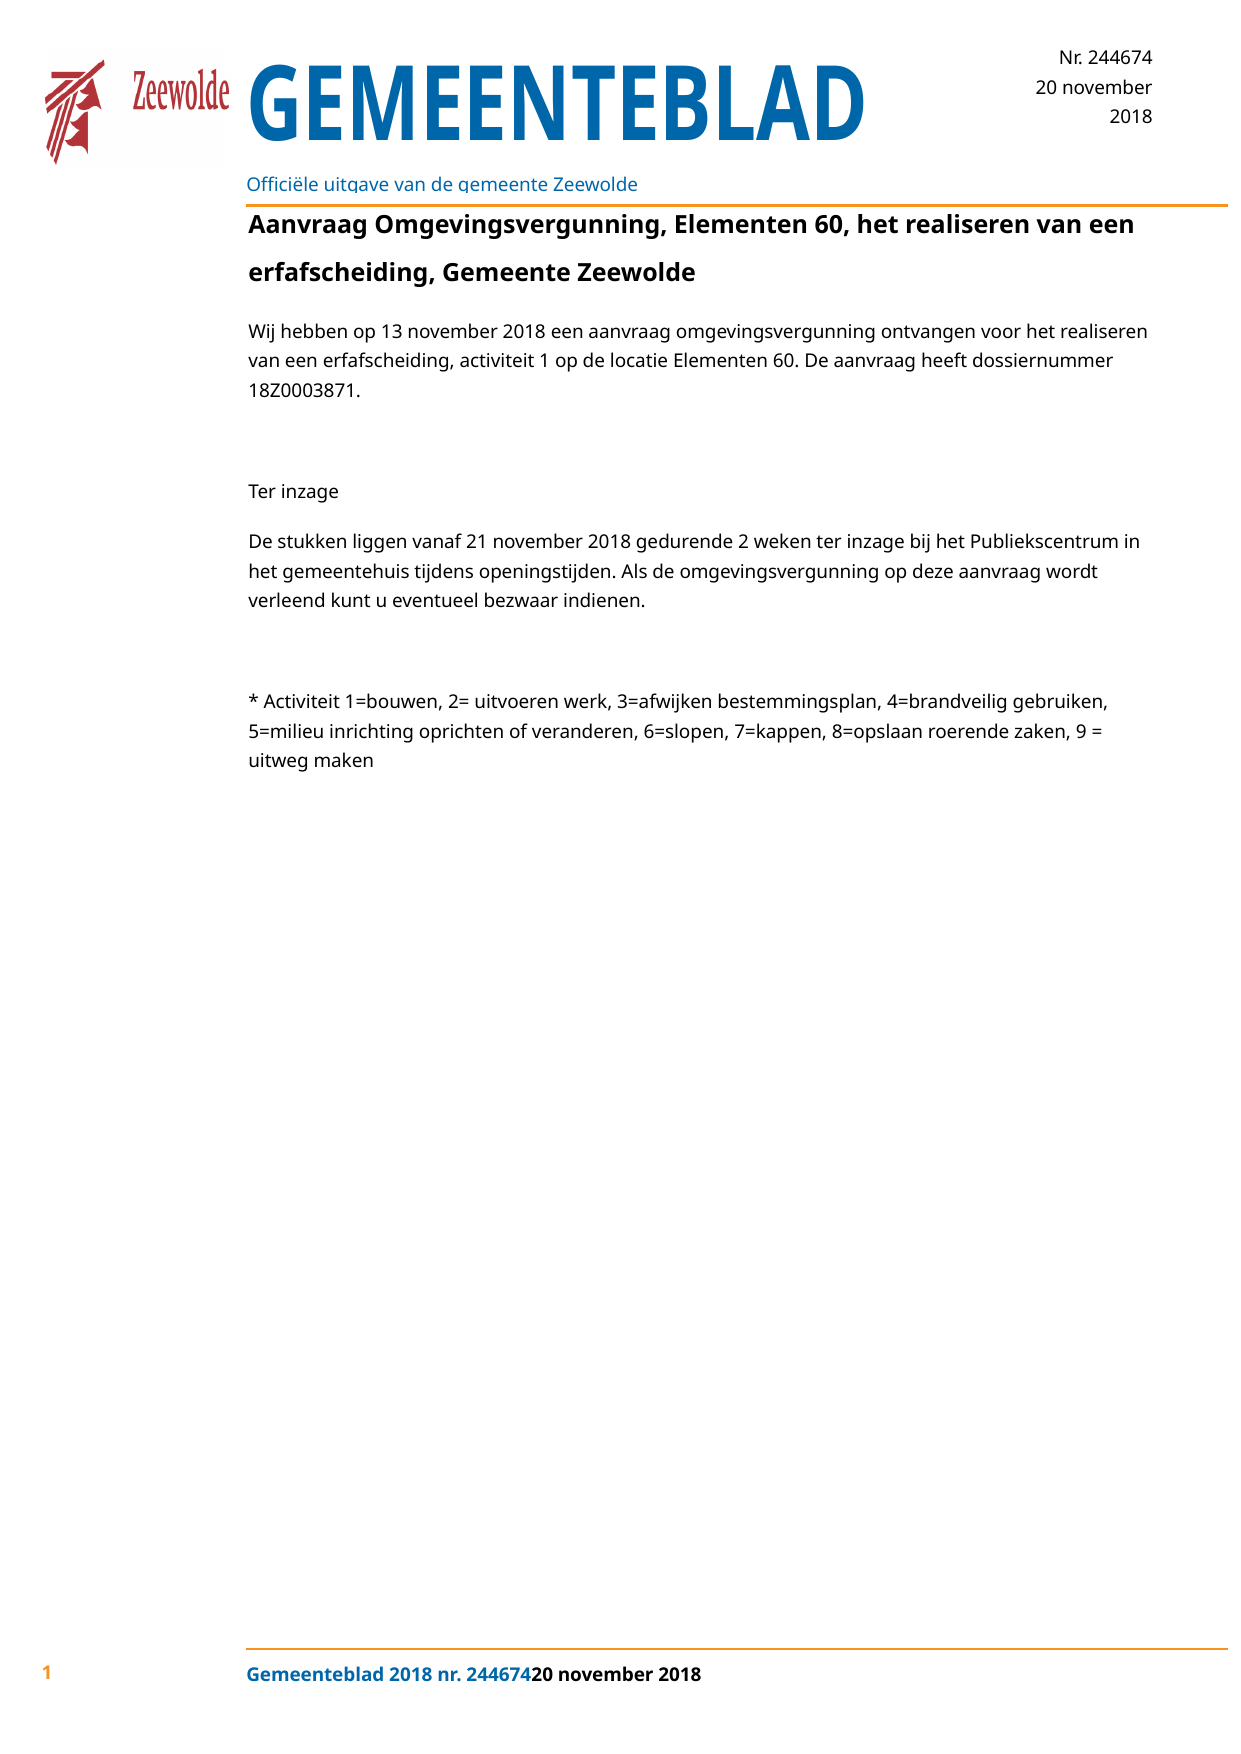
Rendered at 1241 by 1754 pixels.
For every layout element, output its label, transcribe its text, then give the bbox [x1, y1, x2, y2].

text * Activiteit 1=bouwen, 2= uitvoeren werk, 3=afwijken bestemmingsplan, 4=brandveilig gebruiken, 5=milieu inrichting oprichten of veranderen, 6=slopen, 7=kappen, 8=opslaan roerende zaken, 9 = uitweg maken [248, 688, 1152, 773]
text Wij hebben op 13 november 2018 een aanvraag omgevingsvergunning ontvangen voor het realiseren van een erfafscheiding, activiteit 1 op de locatie Elementen 60. De aanvraag heeft dossiernummer 18Z0003871. [248, 318, 1152, 403]
picture [41, 47, 231, 172]
text De stukken liggen vanaf 21 november 2018 gedurende 2 weken ter inzage bij het Publiekscentrum in het gemeentehuis tijdens openingstijden. Als de omgevingsvergunning op deze aanvraag wordt verleend kunt u eventueel bezwaar indienen. [248, 528, 1152, 613]
text Aanvraag Omgevingsvergunning, Elementen 60, het realiseren van een erfafscheiding, Gemeente Zeewolde [248, 207, 1152, 288]
text Ter inzage [248, 478, 1152, 504]
